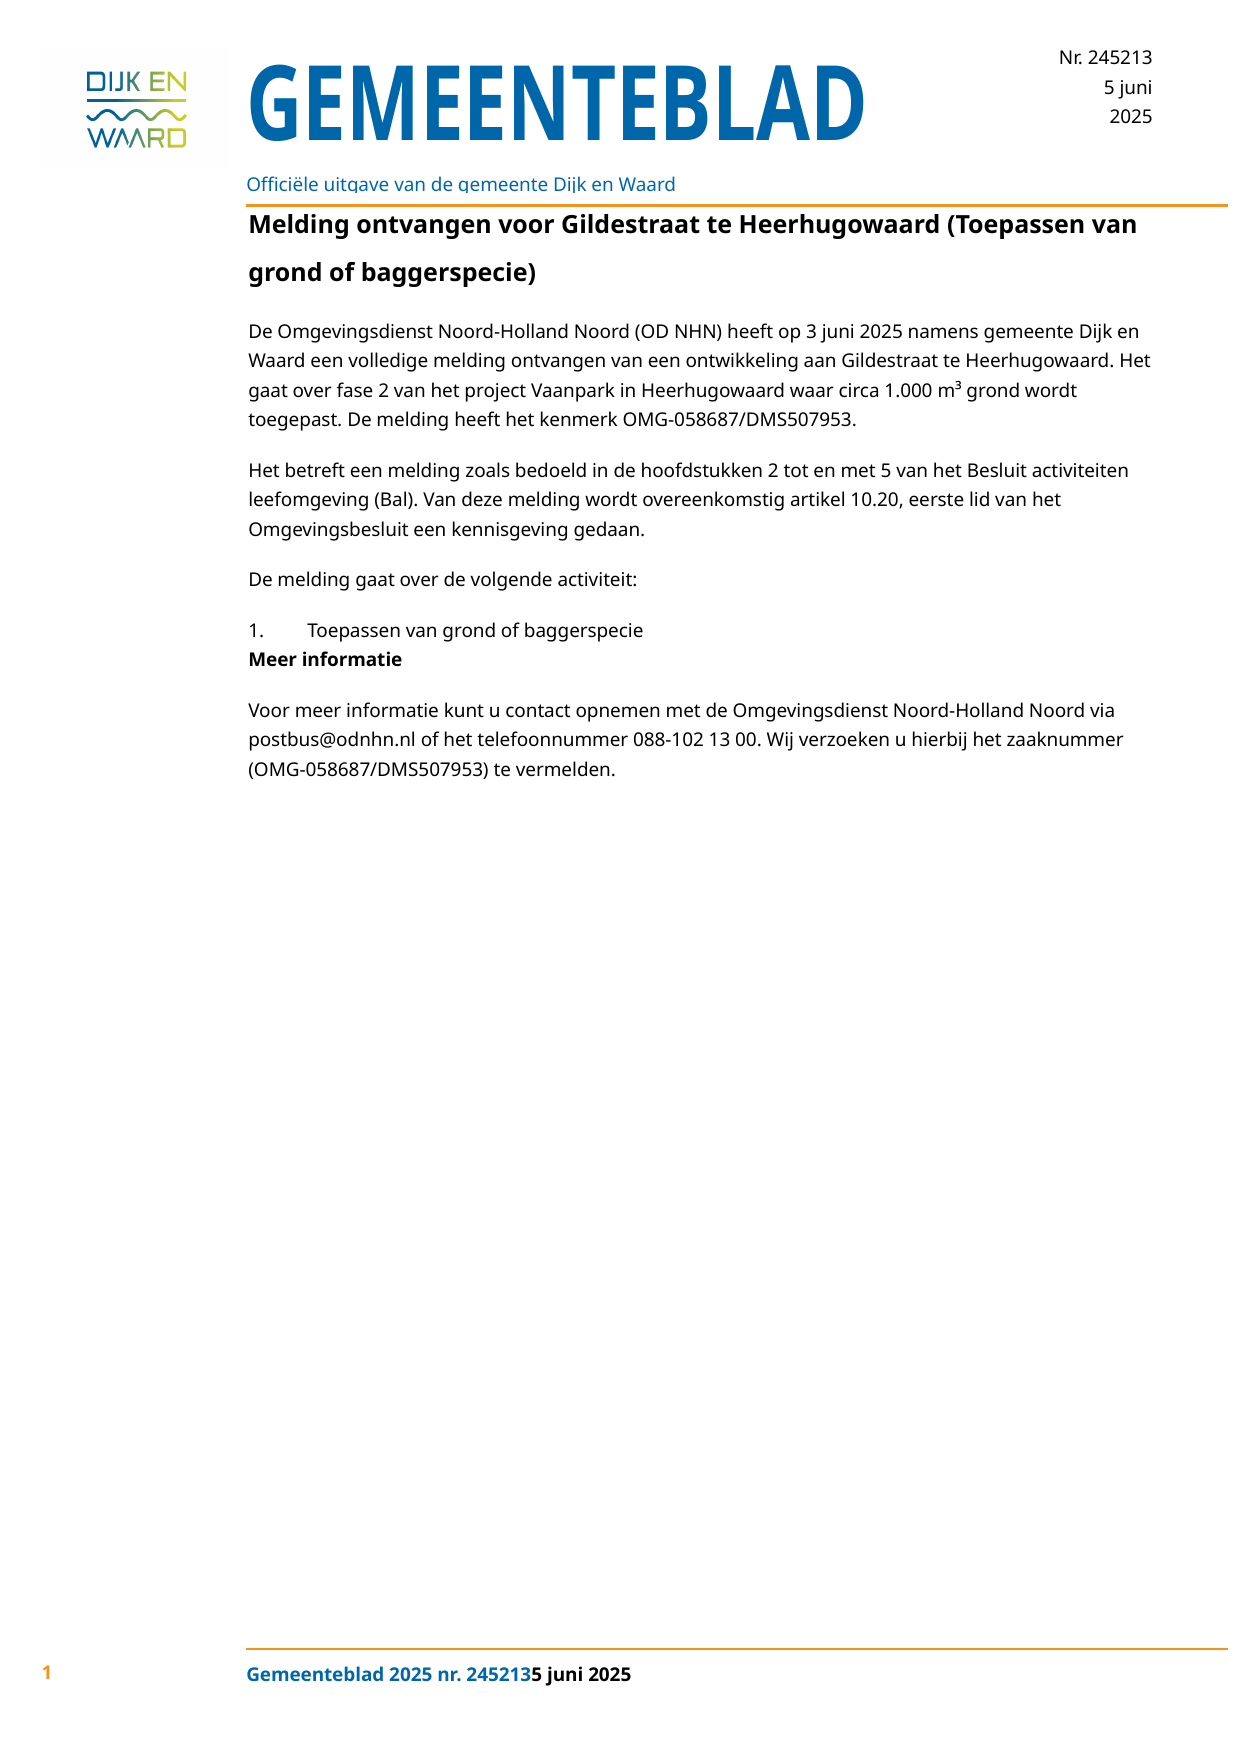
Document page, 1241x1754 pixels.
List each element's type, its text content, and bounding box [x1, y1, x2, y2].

list Toepassen van grond of baggerspecie [248, 617, 1152, 643]
text Voor meer informatie kunt u contact opnemen met de Omgevingsdienst Noord-Holland Noord via postbus@odnhn.nl of het telefoonnummer 088-102 13 00. Wij verzoeken u hierbij het zaaknummer (OMG-058687/DMS507953) te vermelden. [248, 697, 1152, 782]
text Het betreft een melding zoals bedoeld in de hoofdstukken 2 tot en met 5 van het Besluit activiteiten leefomgeving (Bal). Van deze melding wordt overeenkomstig artikel 10.20, eerste lid van het Omgevingsbesluit een kennisgeving gedaan. [248, 457, 1152, 542]
text Melding ontvangen voor Gildestraat te Heerhugowaard (Toepassen van grond of baggerspecie) [248, 207, 1152, 288]
text Meer informatie [248, 647, 1152, 672]
picture [41, 47, 231, 172]
text De Omgevingsdienst Noord-Holland Noord (OD NHN) heeft op 3 juni 2025 namens gemeente Dijk en Waard een volledige melding ontvangen van een ontwikkeling aan Gildestraat te Heerhugowaard. Het gaat over fase 2 van het project Vaanpark in Heerhugowaard waar circa 1.000 m³ grond wordt toegepast. De melding heeft het kenmerk OMG-058687/DMS507953. [248, 318, 1152, 432]
text De melding gaat over de volgende activiteit: [248, 567, 1152, 592]
